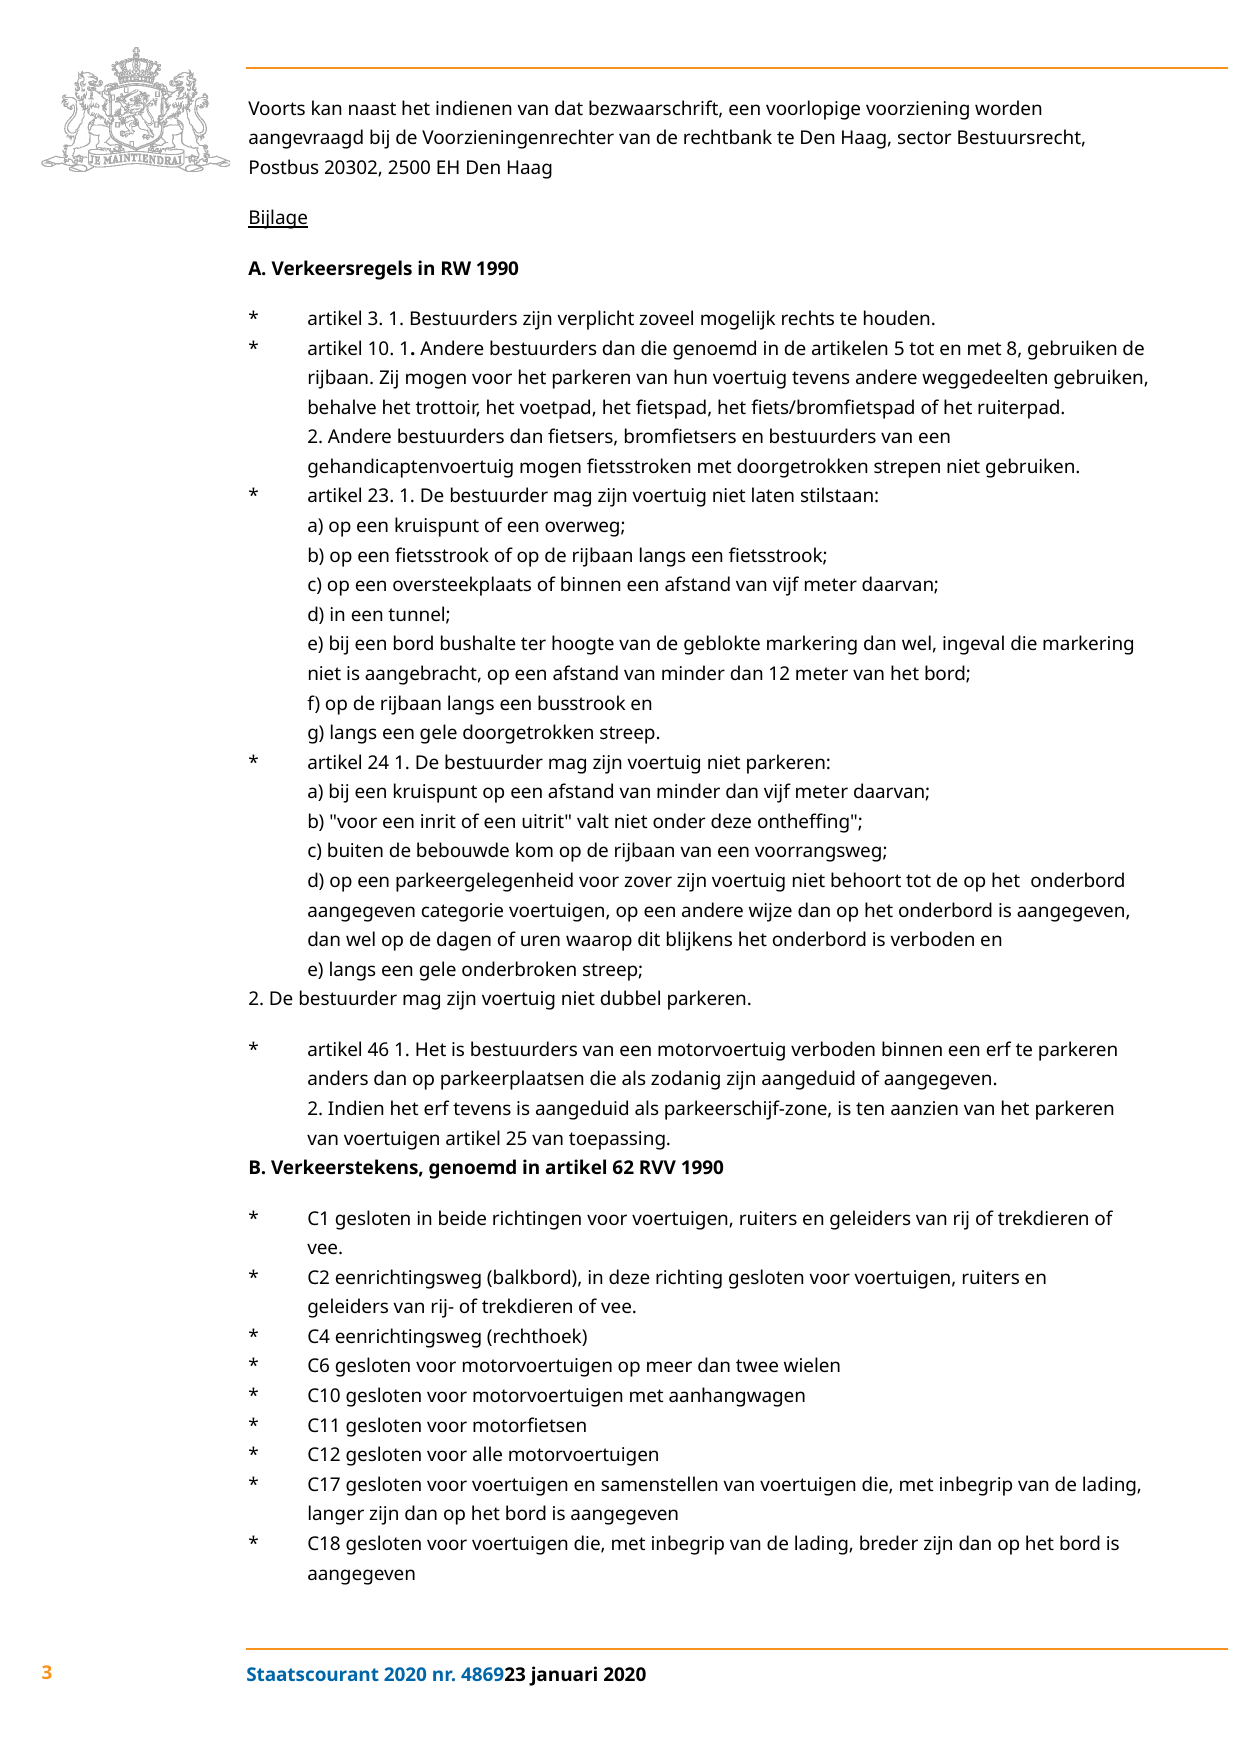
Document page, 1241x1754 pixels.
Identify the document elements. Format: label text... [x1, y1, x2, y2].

list C18 gesloten voor voertuigen die, met inbegrip van de lading, breder zijn dan op het bord is aangegeven [248, 1530, 1152, 1586]
list artikel 24 1. De bestuurder mag zijn voertuig niet parkeren: [248, 749, 1152, 775]
list c) op een oversteekplaats of binnen een afstand van vijf meter daarvan; [248, 571, 1152, 597]
list C6 gesloten voor motorvoertuigen op meer dan twee wielen [248, 1353, 1152, 1378]
text B. Verkeerstekens, genoemd in artikel 62 RVV 1990 [248, 1154, 1152, 1180]
list C17 gesloten voor voertuigen en samenstellen van voertuigen die, met inbegrip van de lading, langer zijn dan op het bord is aangegeven [248, 1471, 1152, 1526]
list f) op de rijbaan langs een busstrook en [248, 690, 1152, 716]
list C12 gesloten voor alle motorvoertuigen [248, 1441, 1152, 1467]
list artikel 3. 1. Bestuurders zijn verplicht zoveel mogelijk rechts te houden. [248, 305, 1152, 331]
list c) buiten de bebouwde kom op de rijbaan van een voorrangsweg; [248, 838, 1152, 863]
list b) op een fietsstrook of op de rijbaan langs een fietsstrook; [248, 542, 1152, 568]
list C10 gesloten voor motorvoertuigen met aanhangwagen [248, 1382, 1152, 1408]
picture [41, 47, 231, 172]
list C2 eenrichtingsweg (balkbord), in deze richting gesloten voor voertuigen, ruiters en [248, 1264, 1152, 1290]
list geleiders van rij- of trekdieren of vee. [248, 1293, 1152, 1319]
text Voorts kan naast het indienen van dat bezwaarschrift, een voorlopige voorziening worden aangevraagd bij de Voorzieningenrechter van de rechtbank te Den Haag, sector Bestuursrecht, Postbus 20302, 2500 EH Den Haag [248, 95, 1152, 180]
list a) op een kruispunt of een overweg; [248, 512, 1152, 538]
list 2. Andere bestuurders dan fietsers, bromfietsers en bestuurders van een gehandicaptenvoertuig mogen fietsstroken met doorgetrokken strepen niet gebruiken. [248, 423, 1152, 479]
list b) "voor een inrit of een uitrit" valt niet onder deze ontheffing"; [248, 808, 1152, 834]
list g) langs een gele doorgetrokken streep. [248, 719, 1152, 745]
text 2. De bestuurder mag zijn voertuig niet dubbel parkeren. [248, 986, 1152, 1011]
list artikel 23. 1. De bestuurder mag zijn voertuig niet laten stilstaan: [248, 483, 1152, 508]
list C11 gesloten voor motorfietsen [248, 1412, 1152, 1438]
list a) bij een kruispunt op een afstand van minder dan vijf meter daarvan; [248, 778, 1152, 804]
list C1 gesloten in beide richtingen voor voertuigen, ruiters en geleiders van rij of trekdieren of vee. [248, 1205, 1152, 1260]
list e) langs een gele onderbroken streep; [248, 956, 1152, 982]
list C4 eenrichtingsweg (rechthoek) [248, 1323, 1152, 1349]
list d) op een parkeergelegenheid voor zover zijn voertuig niet behoort tot de op het onderbord aangegeven categorie voertuigen, op een andere wijze dan op het onderbord is aangegeven, dan wel op de dagen of uren waarop dit blijkens het onderbord is verboden en [248, 867, 1152, 952]
text Bijlage [248, 204, 1152, 230]
list 2. Indien het erf tevens is aangeduid als parkeerschijf-zone, is ten aanzien van het parkeren van voertuigen artikel 25 van toepassing. [248, 1095, 1152, 1151]
list d) in een tunnel; [248, 601, 1152, 627]
list e) bij een bord bushalte ter hoogte van de geblokte markering dan wel, ingeval die markering niet is aangebracht, op een afstand van minder dan 12 meter van het bord; [248, 631, 1152, 686]
list artikel 46 1. Het is bestuurders van een motorvoertuig verboden binnen een erf te parkeren anders dan op parkeerplaatsen die als zodanig zijn aangeduid of aangegeven. [248, 1036, 1152, 1091]
text A. Verkeersregels in RW 1990 [248, 255, 1152, 281]
list artikel 10. 1. Andere bestuurders dan die genoemd in de artikelen 5 tot en met 8, gebruiken de rijbaan. Zij mogen voor het parkeren van hun voertuig tevens andere weggedeelten gebruiken, behalve het trottoir, het voetpad, het fietspad, het fiets/bromfietspad of het ruiterpad. [248, 335, 1152, 420]
